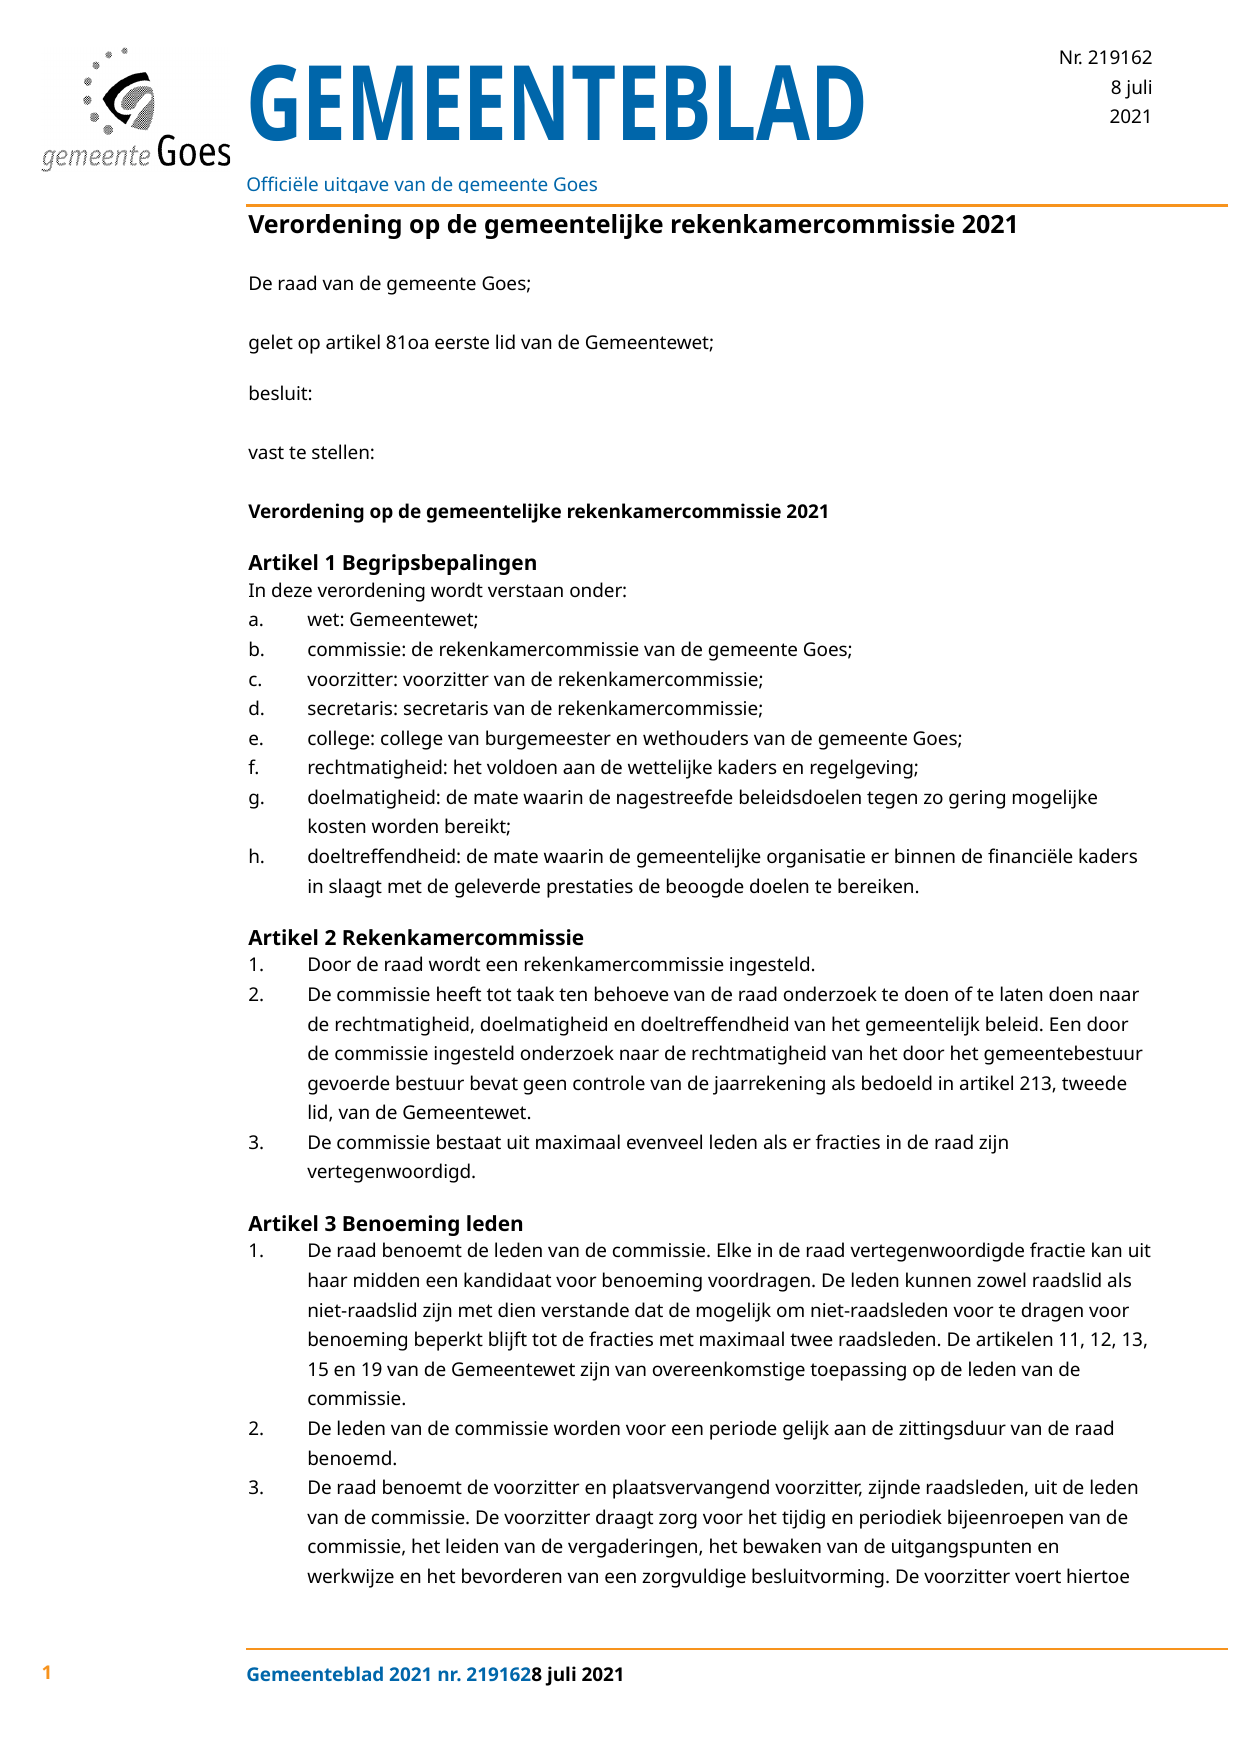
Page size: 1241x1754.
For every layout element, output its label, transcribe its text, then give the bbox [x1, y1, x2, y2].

list rechtmatigheid: het voldoen aan de wettelijke kaders en regelgeving; [248, 754, 1152, 780]
list wet: Gemeentewet; [248, 607, 1152, 632]
list secretaris: secretaris van de rekenkamercommissie; [248, 695, 1152, 721]
text gelet op artikel 81oa eerste lid van de Gemeentewet; [248, 329, 1152, 355]
picture [41, 47, 231, 172]
list Door de raad wordt een rekenkamercommissie ingesteld. [248, 952, 1152, 977]
text Artikel 2 Rekenkamercommissie [248, 923, 1152, 952]
text De raad van de gemeente Goes; [248, 270, 1152, 296]
list commissie: de rekenkamercommissie van de gemeente Goes; [248, 636, 1152, 662]
text vast te stellen: [248, 439, 1152, 465]
text Artikel 3 Benoeming leden [248, 1209, 1152, 1238]
list doeltreffendheid: de mate waarin de gemeentelijke organisatie er binnen de financiële kaders in slaagt met de geleverde prestaties de beoogde doelen te bereiken. [248, 843, 1152, 898]
text In deze verordening wordt verstaan onder: [248, 577, 1152, 603]
text Verordening op de gemeentelijke rekenkamercommissie 2021 [248, 498, 1152, 524]
list voorzitter: voorzitter van de rekenkamercommissie; [248, 666, 1152, 691]
text besluit: [248, 380, 1152, 406]
list college: college van burgemeester en wethouders van de gemeente Goes; [248, 725, 1152, 751]
list De commissie bestaat uit maximaal evenveel leden als er fracties in de raad zijn vertegenwoordigd. [248, 1129, 1152, 1184]
list doelmatigheid: de mate waarin de nagestreefde beleidsdoelen tegen zo gering mogelijke kosten worden bereikt; [248, 784, 1152, 839]
list De raad benoemt de leden van de commissie. Elke in de raad vertegenwoordigde fractie kan uit haar midden een kandidaat voor benoeming voordragen. De leden kunnen zowel raadslid als niet-raadslid zijn met dien verstande dat de mogelijk om niet-raadsleden voor te dragen voor benoeming beperkt blijft tot de fracties met maximaal twee raadsleden. De artikelen 11, 12, 13, 15 en 19 van de Gemeentewet zijn van overeenkomstige toepassing op de leden van de commissie. [248, 1238, 1152, 1411]
list De leden van de commissie worden voor een periode gelijk aan de zittingsduur van de raad benoemd. [248, 1415, 1152, 1470]
list De raad benoemt de voorzitter en plaatsvervangend voorzitter, zijnde raadsleden, uit de leden van de commissie. De voorzitter draagt zorg voor het tijdig en periodiek bijeenroepen van de commissie, het leiden van de vergaderingen, het bewaken van de uitgangspunten en werkwijze en het bevorderen van een zorgvuldige besluitvorming. De voorzitter voert hiertoe [248, 1474, 1152, 1589]
list De commissie heeft tot taak ten behoeve van de raad onderzoek te doen of te laten doen naar de rechtmatigheid, doelmatigheid en doeltreffendheid van het gemeentelijk beleid. Een door de commissie ingesteld onderzoek naar de rechtmatigheid van het door het gemeentebestuur gevoerde bestuur bevat geen controle van de jaarrekening als bedoeld in artikel 213, tweede lid, van de Gemeentewet. [248, 981, 1152, 1125]
text Artikel 1 Begripsbepalingen [248, 548, 1152, 577]
text Verordening op de gemeentelijke rekenkamercommissie 2021 [248, 207, 1152, 241]
